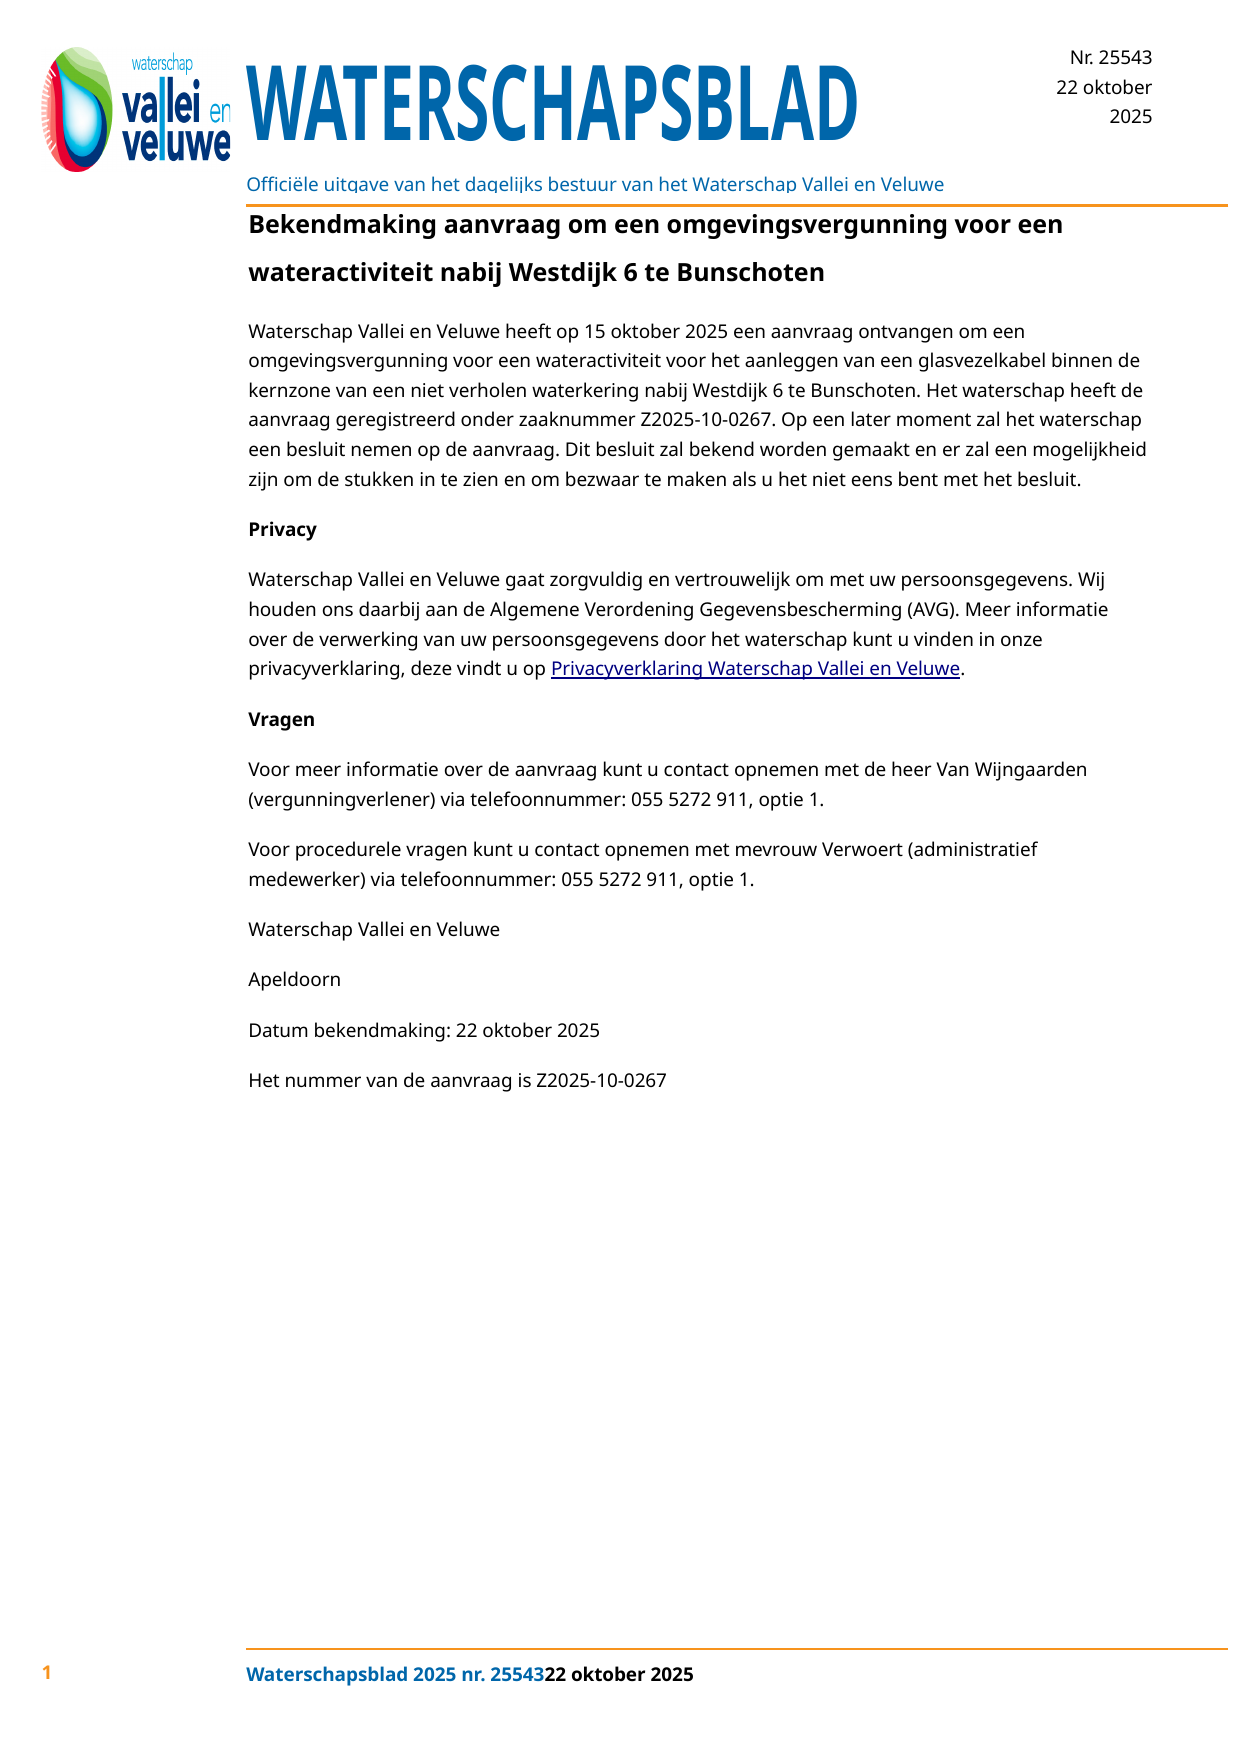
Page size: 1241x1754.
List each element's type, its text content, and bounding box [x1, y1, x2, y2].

text Voor meer informatie over de aanvraag kunt u contact opnemen met de heer Van Wijngaarden (vergunningverlener) via telefoonnummer: 055 5272 911, optie 1. [248, 756, 1152, 812]
text Vragen [248, 706, 1152, 732]
text Privacy [248, 516, 1152, 542]
picture [41, 47, 231, 172]
text Waterschap Vallei en Veluwe [248, 916, 1152, 942]
text Voor procedurele vragen kunt u contact opnemen met mevrouw Verwoert (administratief medewerker) via telefoonnummer: 055 5272 911, optie 1. [248, 836, 1152, 892]
text Apeldoorn [248, 967, 1152, 992]
text Waterschap Vallei en Veluwe heeft op 15 oktober 2025 een aanvraag ontvangen om een omgevingsvergunning voor een wateractiviteit voor het aanleggen van een glasvezelkabel binnen de kernzone van een niet verholen waterkering nabij Westdijk 6 te Bunschoten. Het waterschap heeft de aanvraag geregistreerd onder zaaknummer Z2025-10-0267. Op een later moment zal het waterschap een besluit nemen op de aanvraag. Dit besluit zal bekend worden gemaakt en er zal een mogelijkheid zijn om de stukken in te zien en om bezwaar te maken als u het niet eens bent met het besluit. [248, 318, 1152, 492]
text Het nummer van de aanvraag is Z2025-10-0267 [248, 1067, 1152, 1093]
text Bekendmaking aanvraag om een omgevingsvergunning voor een wateractiviteit nabij Westdijk 6 te Bunschoten [248, 207, 1152, 288]
text Datum bekendmaking: 22 oktober 2025 [248, 1017, 1152, 1043]
text Waterschap Vallei en Veluwe gaat zorgvuldig en vertrouwelijk om met uw persoonsgegevens. Wij houden ons daarbij aan de Algemene Verordening Gegevensbescherming (AVG). Meer informatie over de verwerking van uw persoonsgegevens door het waterschap kunt u vinden in onze privacyverklaring, deze vindt u op Privacyverklaring Waterschap Vallei en Veluwe. [248, 567, 1152, 681]
